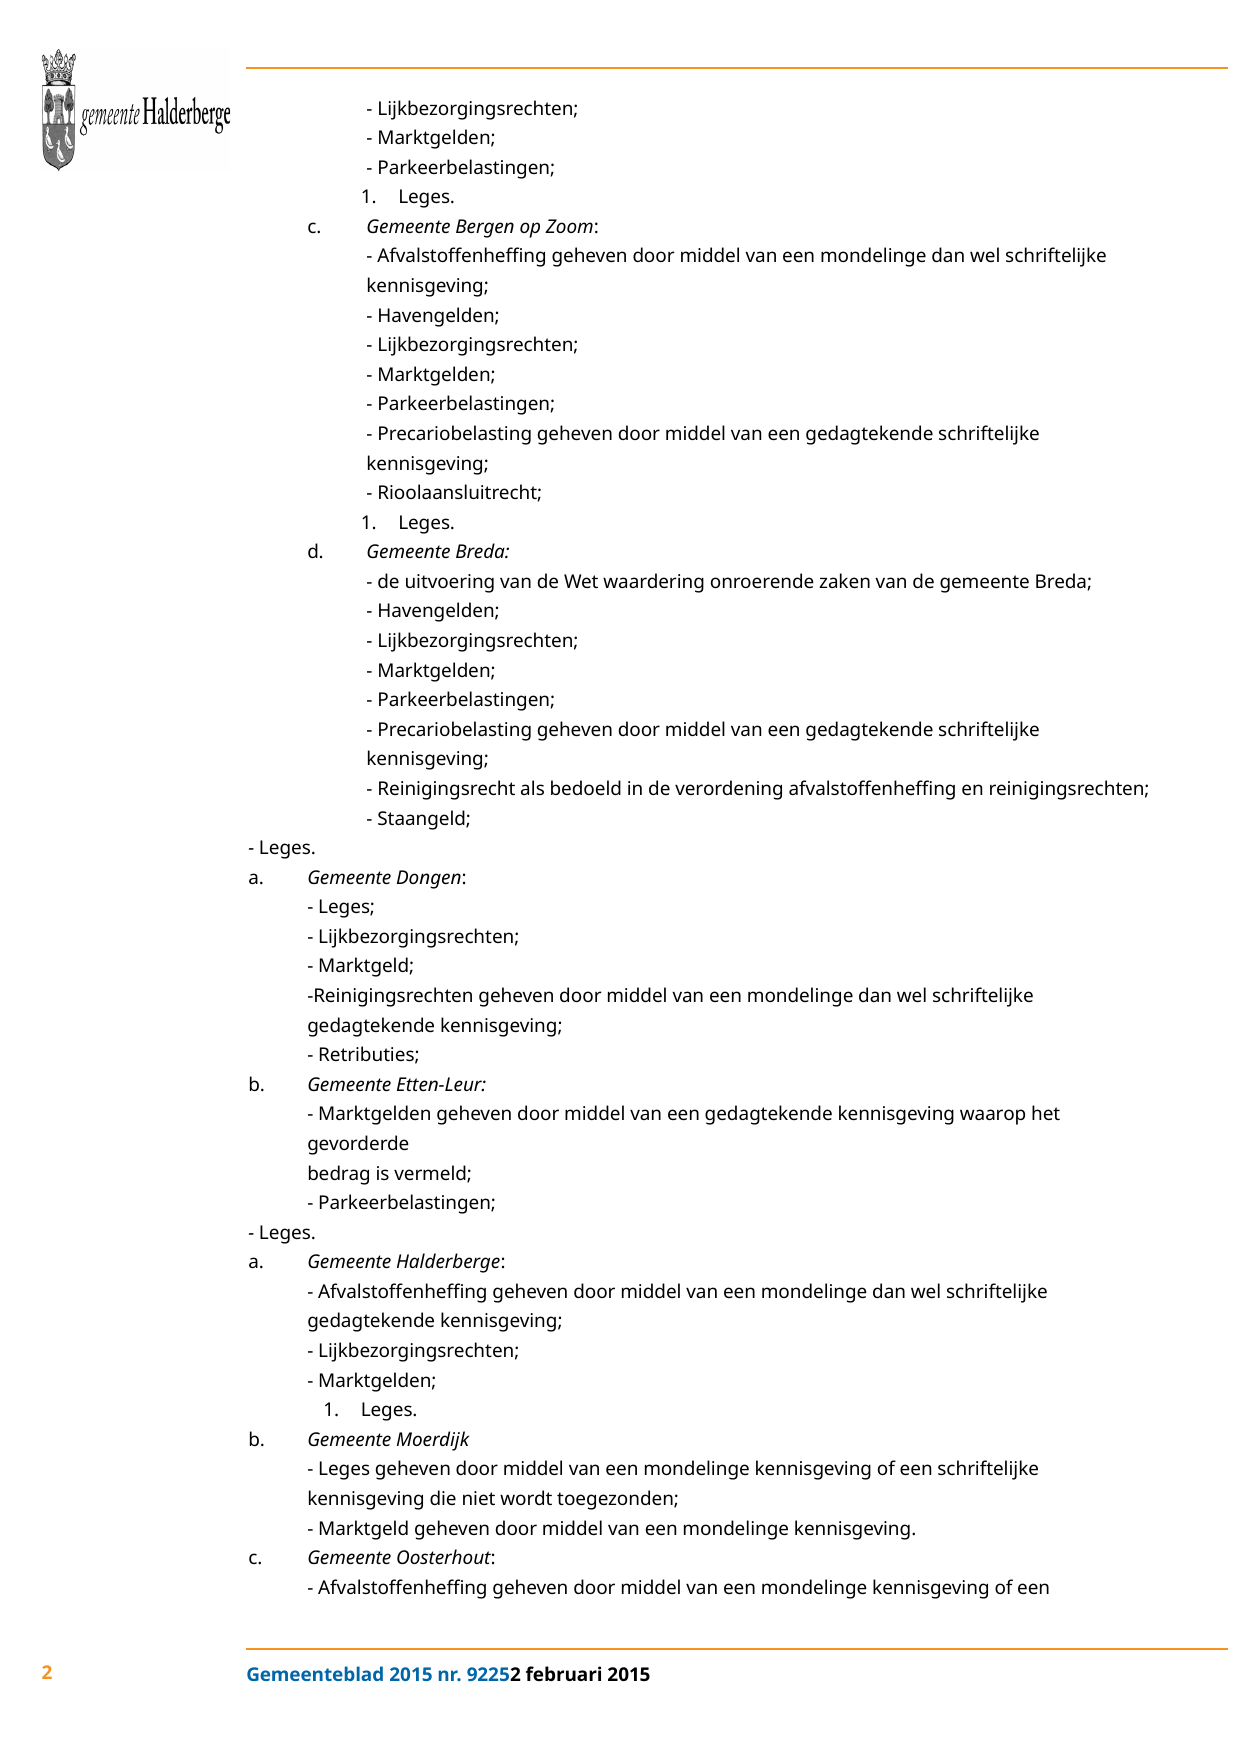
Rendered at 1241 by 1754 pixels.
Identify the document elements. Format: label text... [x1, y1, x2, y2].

list - Afvalstoffenheffing geheven door middel van een mondelinge dan wel schriftelijke kennisgeving; [307, 243, 1152, 298]
list - Afvalstoffenheffing geheven door middel van een mondelinge kennisgeving of een [248, 1574, 1152, 1600]
list - Precariobelasting geheven door middel van een gedagtekende schriftelijke kennisgeving; [307, 420, 1152, 476]
list Gemeente Moerdijk [248, 1426, 1152, 1452]
list - Leges; [248, 893, 1152, 919]
list - Parkeerbelastingen; [248, 1189, 1152, 1215]
list - Marktgelden; [307, 657, 1152, 683]
list Leges. [361, 183, 1152, 209]
list - Parkeerbelastingen; [307, 391, 1152, 416]
list - Lijkbezorgingsrechten; [248, 923, 1152, 949]
list -Reinigingsrechten geheven door middel van een mondelinge dan wel schriftelijke gedagtekende kennisgeving; [248, 982, 1152, 1038]
list - Havengelden; [307, 302, 1152, 328]
list Leges. [323, 1396, 1152, 1422]
list Gemeente Etten-Leur: [248, 1071, 1152, 1097]
list - Havengelden; [307, 598, 1152, 623]
list - Marktgelden; [248, 1367, 1152, 1393]
list - Retributies; [248, 1041, 1152, 1067]
list - Marktgeld geheven door middel van een mondelinge kennisgeving. [248, 1515, 1152, 1541]
list Gemeente Bergen op Zoom: [307, 213, 1152, 239]
list - Rioolaansluitrecht; [307, 479, 1152, 505]
list - Staangeld; [307, 805, 1152, 831]
list - Marktgelden; [307, 124, 1152, 150]
list - Reinigingsrecht als bedoeld in de verordening afvalstoffenheffing en reinigingsrechten; [307, 775, 1152, 801]
list - Precariobelasting geheven door middel van een gedagtekende schriftelijke kennisgeving; [307, 716, 1152, 771]
list - Lijkbezorgingsrechten; [307, 95, 1152, 121]
list - Lijkbezorgingsrechten; [307, 331, 1152, 357]
list Gemeente Oosterhout: [248, 1544, 1152, 1570]
list - Marktgelden geheven door middel van een gedagtekende kennisgeving waarop het gevorderde [248, 1101, 1152, 1156]
list - Leges geheven door middel van een mondelinge kennisgeving of een schriftelijke kennisgeving die niet wordt toegezonden; [248, 1456, 1152, 1511]
list - Parkeerbelastingen; [307, 154, 1152, 180]
text - Leges. [248, 1219, 1152, 1245]
list - Afvalstoffenheffing geheven door middel van een mondelinge dan wel schriftelijke gedagtekende kennisgeving; [248, 1278, 1152, 1333]
list bedrag is vermeld; [248, 1160, 1152, 1186]
list - Lijkbezorgingsrechten; [248, 1337, 1152, 1363]
list Gemeente Breda: [307, 538, 1152, 564]
list - Marktgelden; [307, 361, 1152, 387]
list Gemeente Dongen: [248, 864, 1152, 890]
list - de uitvoering van de Wet waardering onroerende zaken van de gemeente Breda; [307, 568, 1152, 594]
list Gemeente Halderberge: [248, 1248, 1152, 1274]
text - Leges. [248, 834, 1152, 860]
picture [41, 47, 231, 172]
list - Marktgeld; [248, 953, 1152, 978]
list Leges. [361, 509, 1152, 535]
list - Parkeerbelastingen; [307, 686, 1152, 712]
list - Lijkbezorgingsrechten; [307, 627, 1152, 653]
